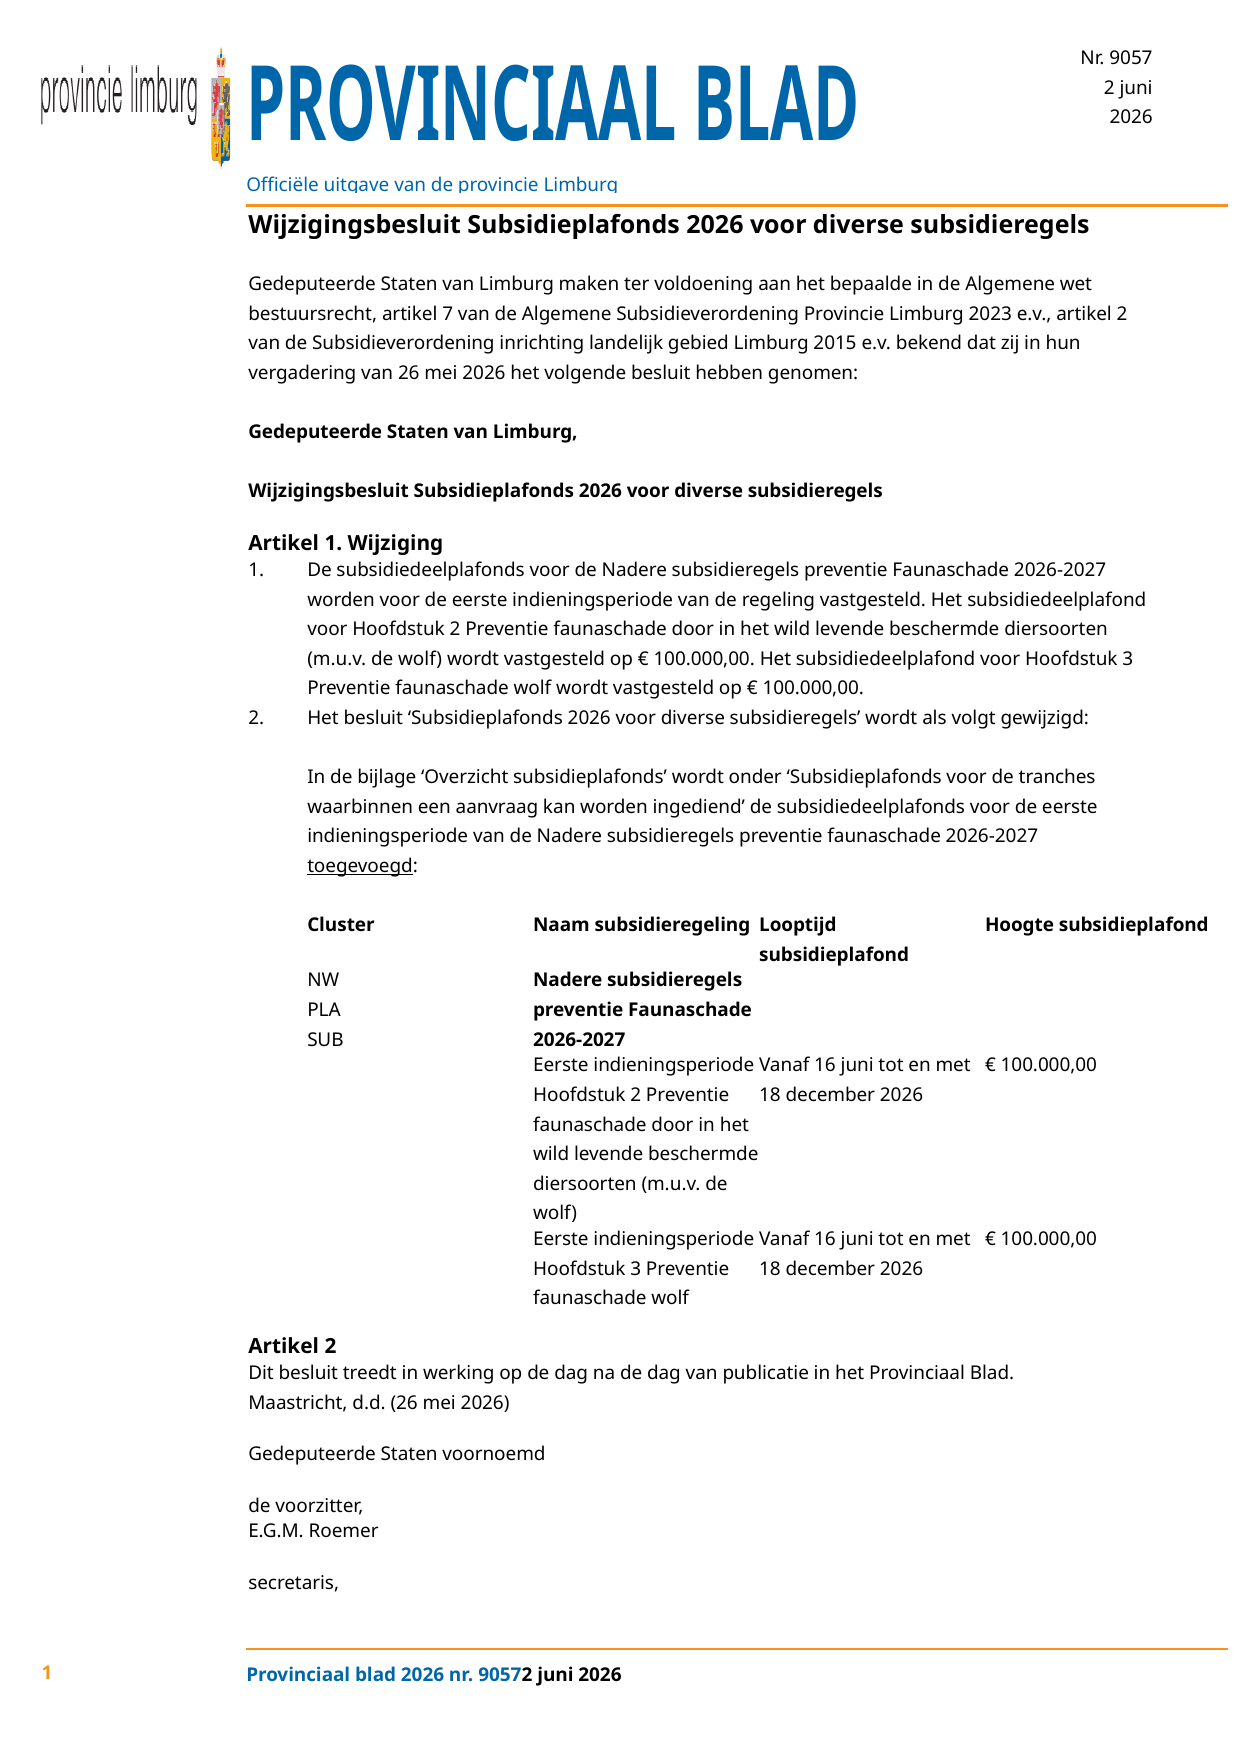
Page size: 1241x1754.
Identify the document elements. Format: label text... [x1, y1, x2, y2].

text secretaris, [248, 1569, 1152, 1595]
text Maastricht, d.d. (26 mei 2026) [248, 1389, 1152, 1415]
table_cell Eerste indieningsperiode Hoofdstuk 2 Preventie faunaschade door in het wild levende beschermde diersoorten (m.u.v. de wolf) [533, 1052, 759, 1225]
text Artikel 2 [248, 1331, 1152, 1359]
table_cell NW PLA SUB [307, 967, 533, 1310]
table_cell Vanaf 16 juni tot en met 18 december 2026 [759, 1225, 985, 1310]
picture [41, 47, 231, 172]
text Gedeputeerde Staten van Limburg, [248, 418, 1152, 444]
table_header Hoogte subsidieplafond [985, 911, 1211, 967]
table_cell [985, 967, 1211, 1052]
text Wijzigingsbesluit Subsidieplafonds 2026 voor diverse subsidieregels [248, 207, 1152, 241]
table_cell Nadere subsidieregels preventie Faunaschade 2026-2027 [533, 967, 759, 1052]
text Dit besluit treedt in werking op de dag na de dag van publicatie in het Provinciaal Blad. [248, 1359, 1152, 1385]
list De subsidiedeelplafonds voor de Nadere subsidieregels preventie Faunaschade 2026-2027 worden voor de eerste indieningsperiode van de regeling vastgesteld. Het subsidiedeelplafond voor Hoofdstuk 2 Preventie faunaschade door in het wild levende beschermde diersoorten (m.u.v. de wolf) wordt vastgesteld op € 100.000,00. Het subsidiedeelplafond voor Hoofdstuk 3 Preventie faunaschade wolf wordt vastgesteld op € 100.000,00. [248, 556, 1152, 700]
text Gedeputeerde Staten voornoemd [248, 1441, 1152, 1466]
table_cell € 100.000,00 [985, 1225, 1211, 1310]
table_header Looptijd subsidieplafond [759, 911, 985, 967]
table_cell Vanaf 16 juni tot en met 18 december 2026 [759, 1052, 985, 1225]
table_header Naam subsidieregeling [533, 911, 759, 967]
list Het besluit ‘Subsidieplafonds 2026 voor diverse subsidieregels’ wordt als volgt gewijzigd: [248, 704, 1152, 730]
table_cell € 100.000,00 [985, 1052, 1211, 1225]
list In de bijlage ‘Overzicht subsidieplafonds’ wordt onder ‘Subsidieplafonds voor de tranches waarbinnen een aanvraag kan worden ingediend’ de subsidiedeelplafonds voor de eerste indieningsperiode van de Nadere subsidieregels preventie faunaschade 2026-2027 toegevoegd: [248, 763, 1152, 878]
table_header Cluster [307, 911, 533, 967]
text Wijzigingsbesluit Subsidieplafonds 2026 voor diverse subsidieregels [248, 477, 1152, 503]
table_cell Eerste indieningsperiode Hoofdstuk 3 Preventie faunaschade wolf [533, 1225, 759, 1310]
text E.G.M. Roemer [248, 1518, 1152, 1543]
text de voorzitter, [248, 1492, 1152, 1518]
table_cell [759, 967, 985, 1052]
text Gedeputeerde Staten van Limburg maken ter voldoening aan het bepaalde in de Algemene wet bestuursrecht, artikel 7 van de Algemene Subsidieverordening Provincie Limburg 2023 e.v., artikel 2 van de Subsidieverordening inrichting landelijk gebied Limburg 2015 e.v. bekend dat zij in hun vergadering van 26 mei 2026 het volgende besluit hebben genomen: [248, 270, 1152, 385]
text Artikel 1. Wijziging [248, 528, 1152, 556]
